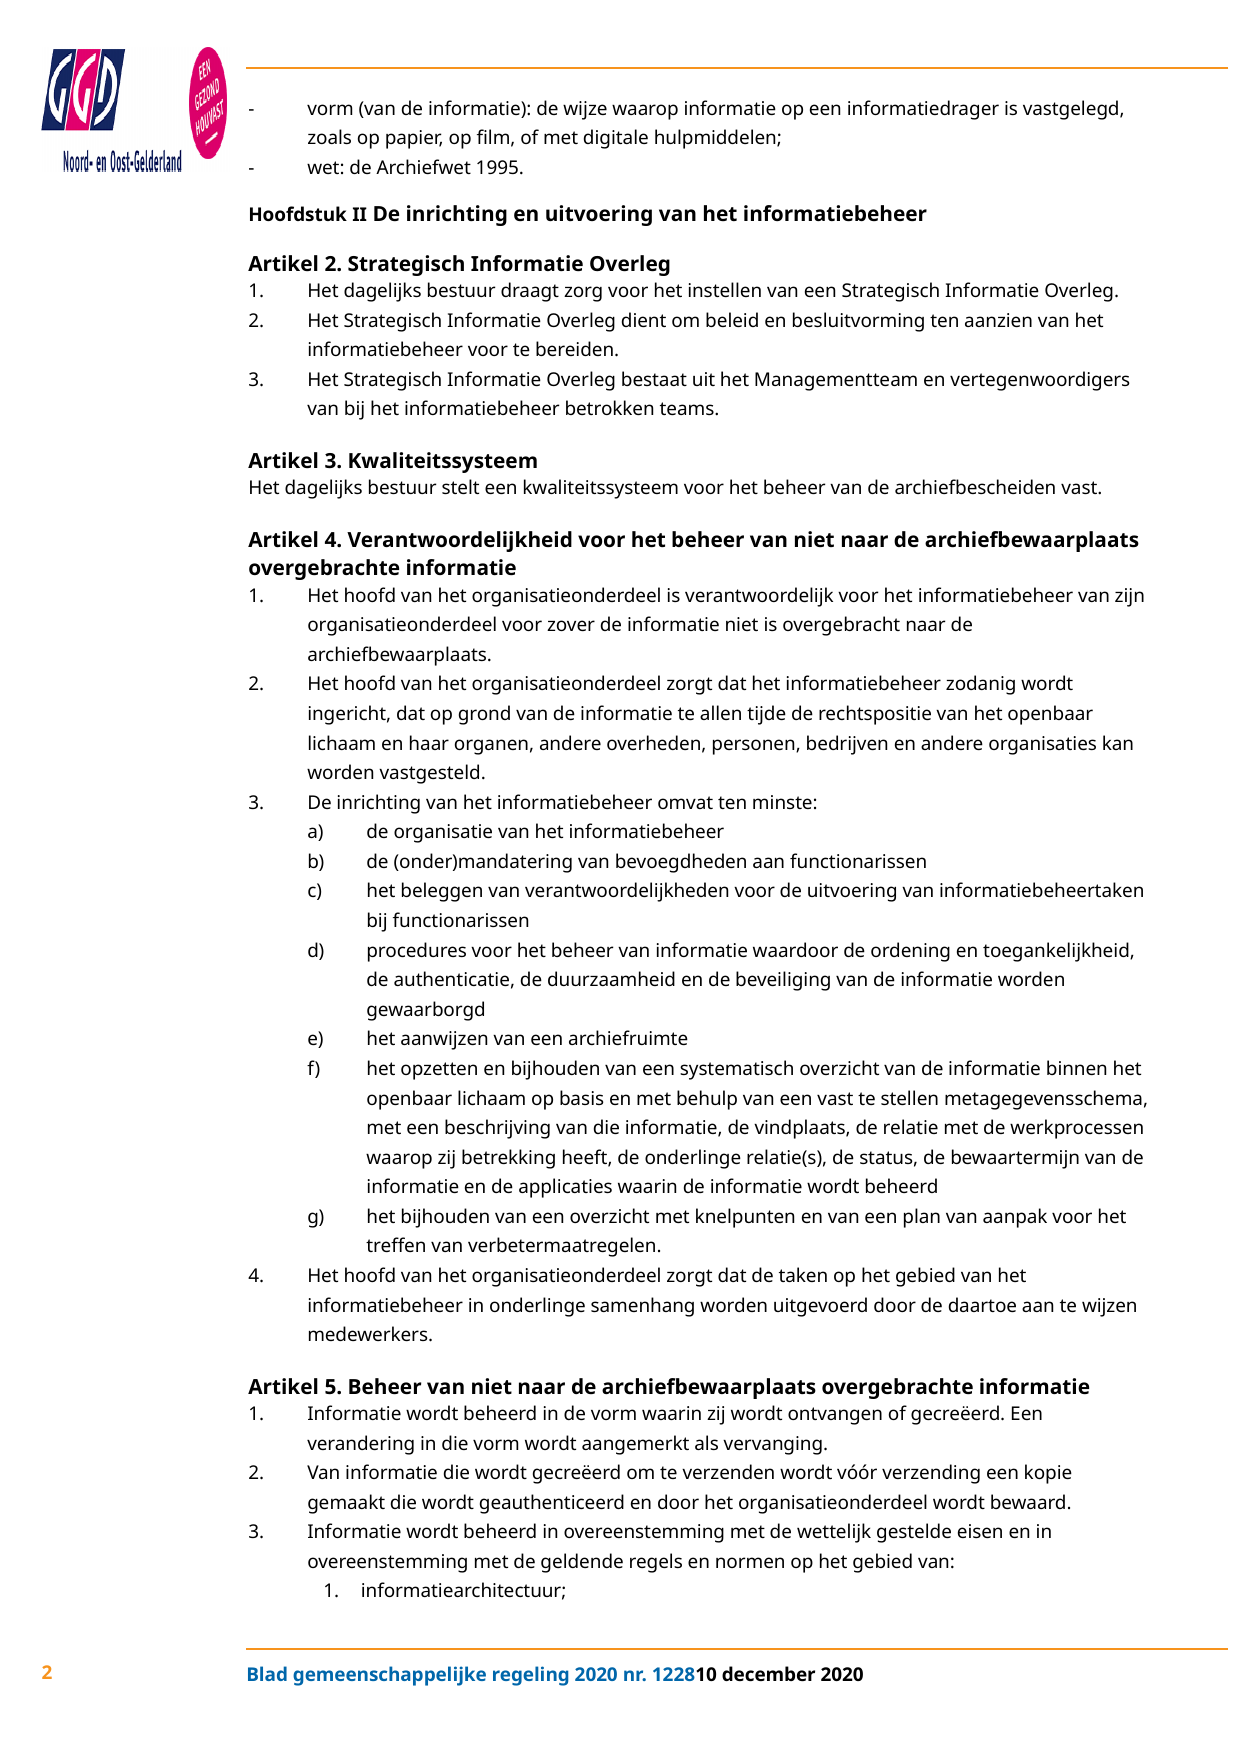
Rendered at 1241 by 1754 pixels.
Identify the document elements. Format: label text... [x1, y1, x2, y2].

list Van informatie die wordt gecreëerd om te verzenden wordt vóór verzending een kopie gemaakt die wordt geauthenticeerd en door het organisatieonderdeel wordt bewaard. [248, 1459, 1152, 1515]
list wet: de Archiefwet 1995. [248, 154, 1152, 180]
list de (onder)mandatering van bevoegdheden aan functionarissen [307, 848, 1152, 874]
list vorm (van de informatie): de wijze waarop informatie op een informatiedrager is vastgelegd, zoals op papier, op film, of met digitale hulpmiddelen; [248, 95, 1152, 150]
list het opzetten en bijhouden van een systematisch overzicht van de informatie binnen het openbaar lichaam op basis en met behulp van een vast te stellen metagegevensschema, met een beschrijving van die informatie, de vindplaats, de relatie met de werkprocessen waarop zij betrekking heeft, de onderlinge relatie(s), de status, de bewaartermijn van de informatie en de applicaties waarin de informatie wordt beheerd [307, 1055, 1152, 1199]
list Informatie wordt beheerd in overeenstemming met de wettelijk gestelde eisen en in overeenstemming met de geldende regels en normen op het gebied van: [248, 1518, 1152, 1574]
list De inrichting van het informatiebeheer omvat ten minste: [248, 789, 1152, 814]
list het beleggen van verantwoordelijkheden voor de uitvoering van informatiebeheertaken bij functionarissen [307, 878, 1152, 933]
text Artikel 3. Kwaliteitssysteem [248, 446, 1152, 474]
picture [41, 47, 231, 172]
list Het hoofd van het organisatieonderdeel is verantwoordelijk voor het informatiebeheer van zijn organisatieonderdeel voor zover de informatie niet is overgebracht naar de archiefbewaarplaats. [248, 582, 1152, 667]
list Het hoofd van het organisatieonderdeel zorgt dat het informatiebeheer zodanig wordt ingericht, dat op grond van de informatie te allen tijde de rechtspositie van het openbaar lichaam en haar organen, andere overheden, personen, bedrijven en andere organisaties kan worden vastgesteld. [248, 671, 1152, 785]
list de organisatie van het informatiebeheer [307, 818, 1152, 844]
list Het dagelijks bestuur draagt zorg voor het instellen van een Strategisch Informatie Overleg. [248, 277, 1152, 303]
list Het Strategisch Informatie Overleg dient om beleid en besluitvorming ten aanzien van het informatiebeheer voor te bereiden. [248, 307, 1152, 362]
list Het Strategisch Informatie Overleg bestaat uit het Managementteam en vertegenwoordigers van bij het informatiebeheer betrokken teams. [248, 366, 1152, 421]
text Hoofdstuk II De inrichting en uitvoering van het informatiebeheer [248, 199, 1152, 228]
text Artikel 4. Verantwoordelijkheid voor het beheer van niet naar de archiefbewaarplaats overgebrachte informatie [248, 525, 1152, 582]
list informatiearchitectuur; [323, 1578, 1152, 1603]
list procedures voor het beheer van informatie waardoor de ordening en toegankelijkheid, de authenticatie, de duurzaamheid en de beveiliging van de informatie worden gewaarborgd [307, 937, 1152, 1022]
text Artikel 2. Strategisch Informatie Overleg [248, 249, 1152, 277]
text Het dagelijks bestuur stelt een kwaliteitssysteem voor het beheer van de archiefbescheiden vast. [248, 474, 1152, 500]
list Informatie wordt beheerd in de vorm waarin zij wordt ontvangen of gecreëerd. Een verandering in die vorm wordt aangemerkt als vervanging. [248, 1400, 1152, 1456]
text Artikel 5. Beheer van niet naar de archiefbewaarplaats overgebrachte informatie [248, 1372, 1152, 1400]
list het aanwijzen van een archiefruimte [307, 1026, 1152, 1051]
list Het hoofd van het organisatieonderdeel zorgt dat de taken op het gebied van het informatiebeheer in onderlinge samenhang worden uitgevoerd door de daartoe aan te wijzen medewerkers. [248, 1262, 1152, 1347]
list het bijhouden van een overzicht met knelpunten en van een plan van aanpak voor het treffen van verbetermaatregelen. [307, 1203, 1152, 1258]
